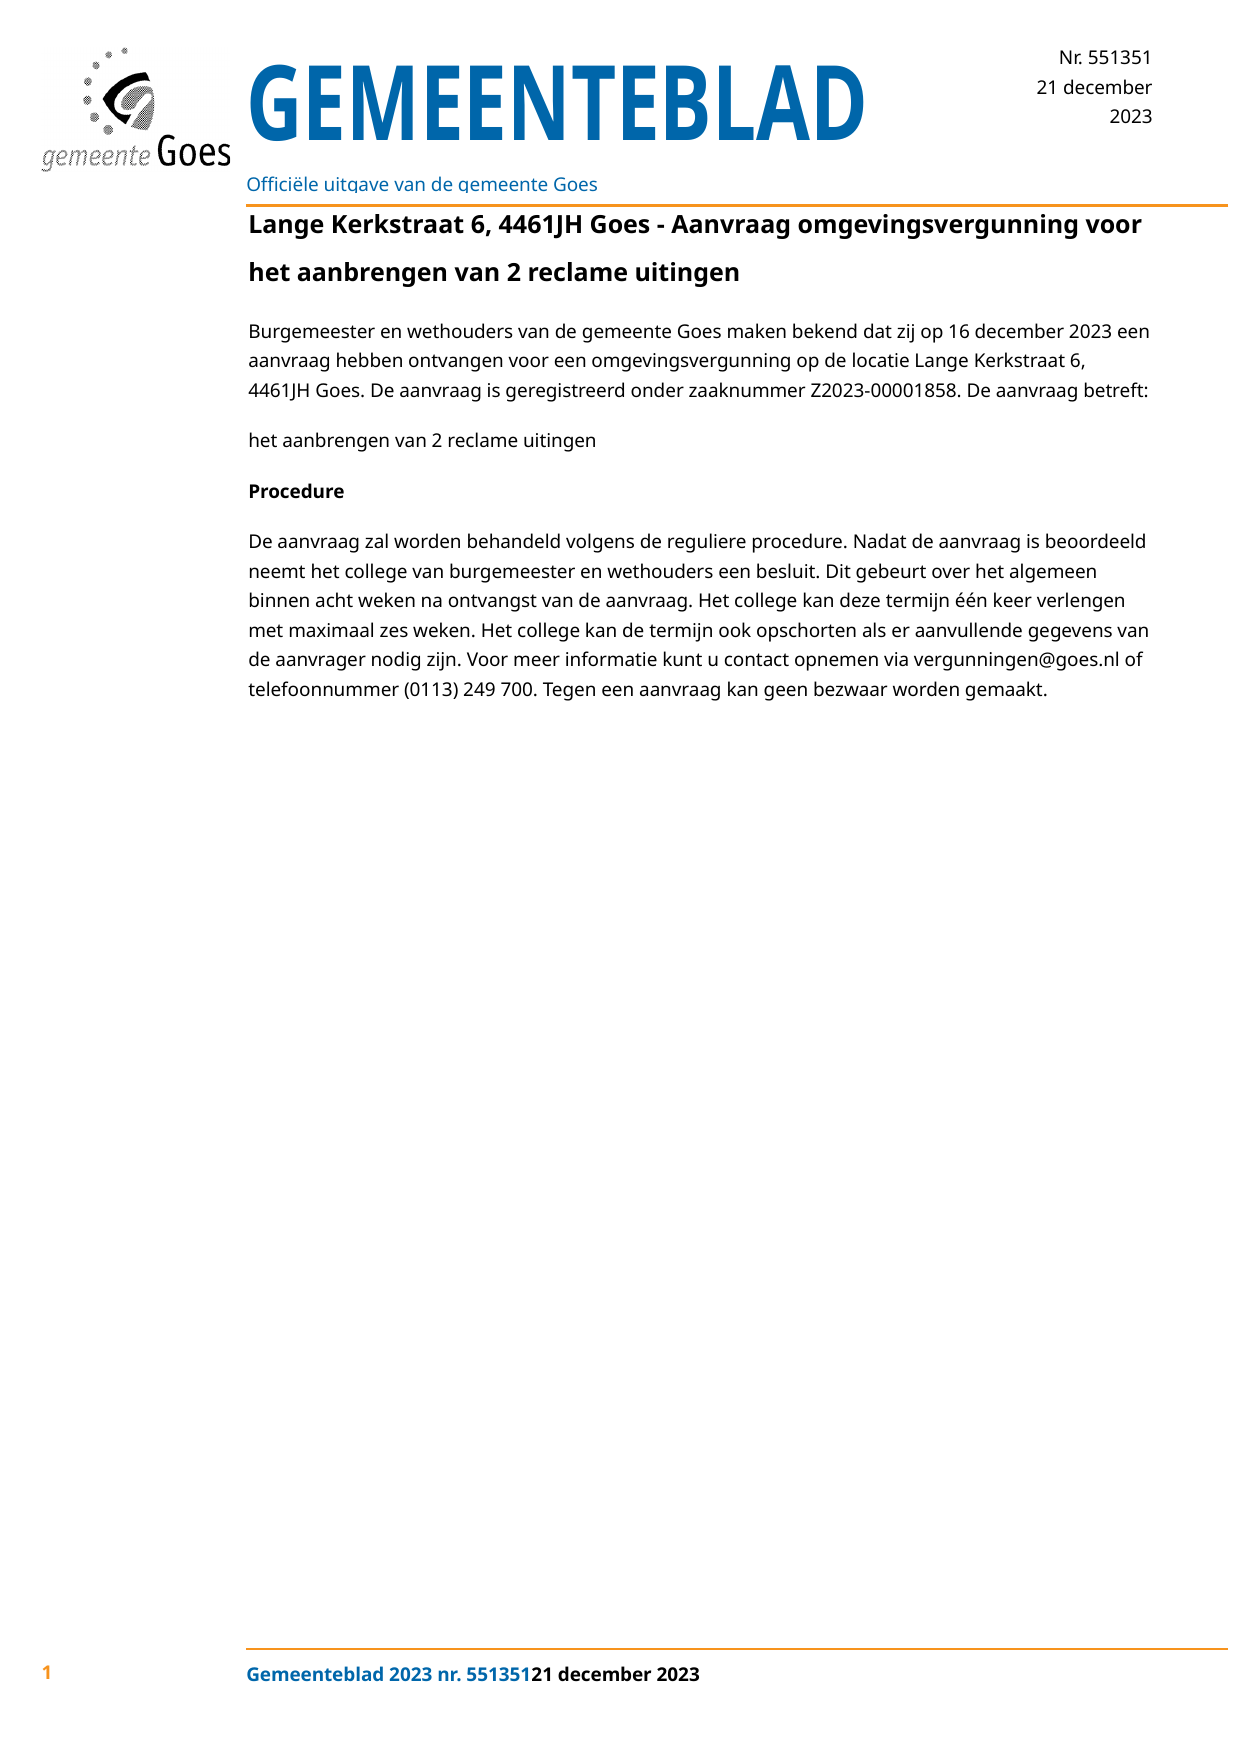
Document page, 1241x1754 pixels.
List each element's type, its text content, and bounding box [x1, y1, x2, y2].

text Lange Kerkstraat 6, 4461JH Goes - Aanvraag omgevingsvergunning voor het aanbrengen van 2 reclame uitingen [248, 207, 1152, 288]
text De aanvraag zal worden behandeld volgens de reguliere procedure. Nadat de aanvraag is beoordeeld neemt het college van burgemeester en wethouders een besluit. Dit gebeurt over het algemeen binnen acht weken na ontvangst van de aanvraag. Het college kan deze termijn één keer verlengen met maximaal zes weken. Het college kan de termijn ook opschorten als er aanvullende gegevens van de aanvrager nodig zijn. Voor meer informatie kunt u contact opnemen via vergunningen@goes.nl of telefoonnummer (0113) 249 700. Tegen een aanvraag kan geen bezwaar worden gemaakt. [248, 528, 1152, 702]
text Burgemeester en wethouders van de gemeente Goes maken bekend dat zij op 16 december 2023 een aanvraag hebben ontvangen voor een omgevingsvergunning op de locatie Lange Kerkstraat 6, 4461JH Goes. De aanvraag is geregistreerd onder zaaknummer Z2023-00001858. De aanvraag betreft: [248, 318, 1152, 403]
text Procedure [248, 478, 1152, 504]
text het aanbrengen van 2 reclame uitingen [248, 427, 1152, 453]
picture [41, 47, 231, 172]
